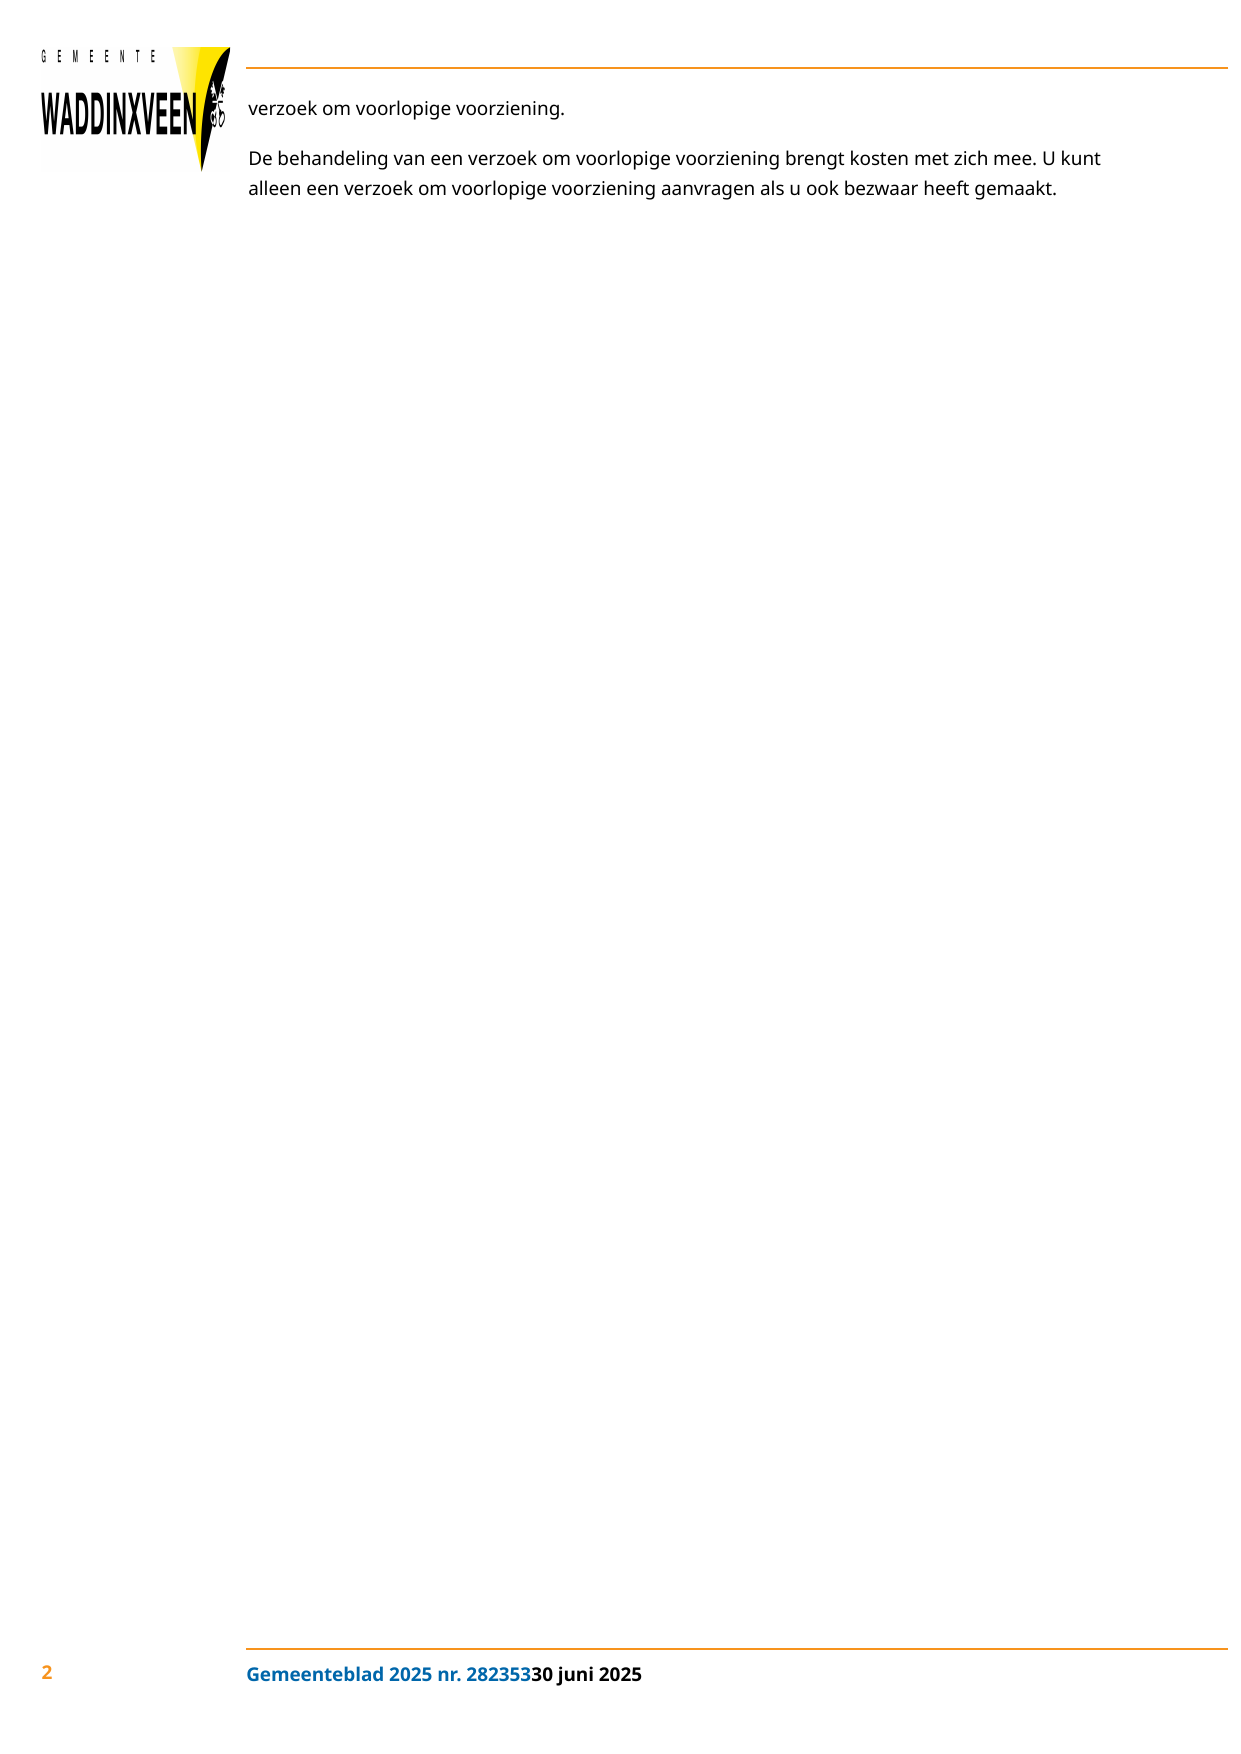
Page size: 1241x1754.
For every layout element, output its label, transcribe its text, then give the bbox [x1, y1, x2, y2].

text verzoek om voorlopige voorziening. [248, 95, 1152, 121]
picture [41, 47, 231, 172]
text De behandeling van een verzoek om voorlopige voorziening brengt kosten met zich mee. U kunt alleen een verzoek om voorlopige voorziening aanvragen als u ook bezwaar heeft gemaakt. [248, 145, 1152, 201]
